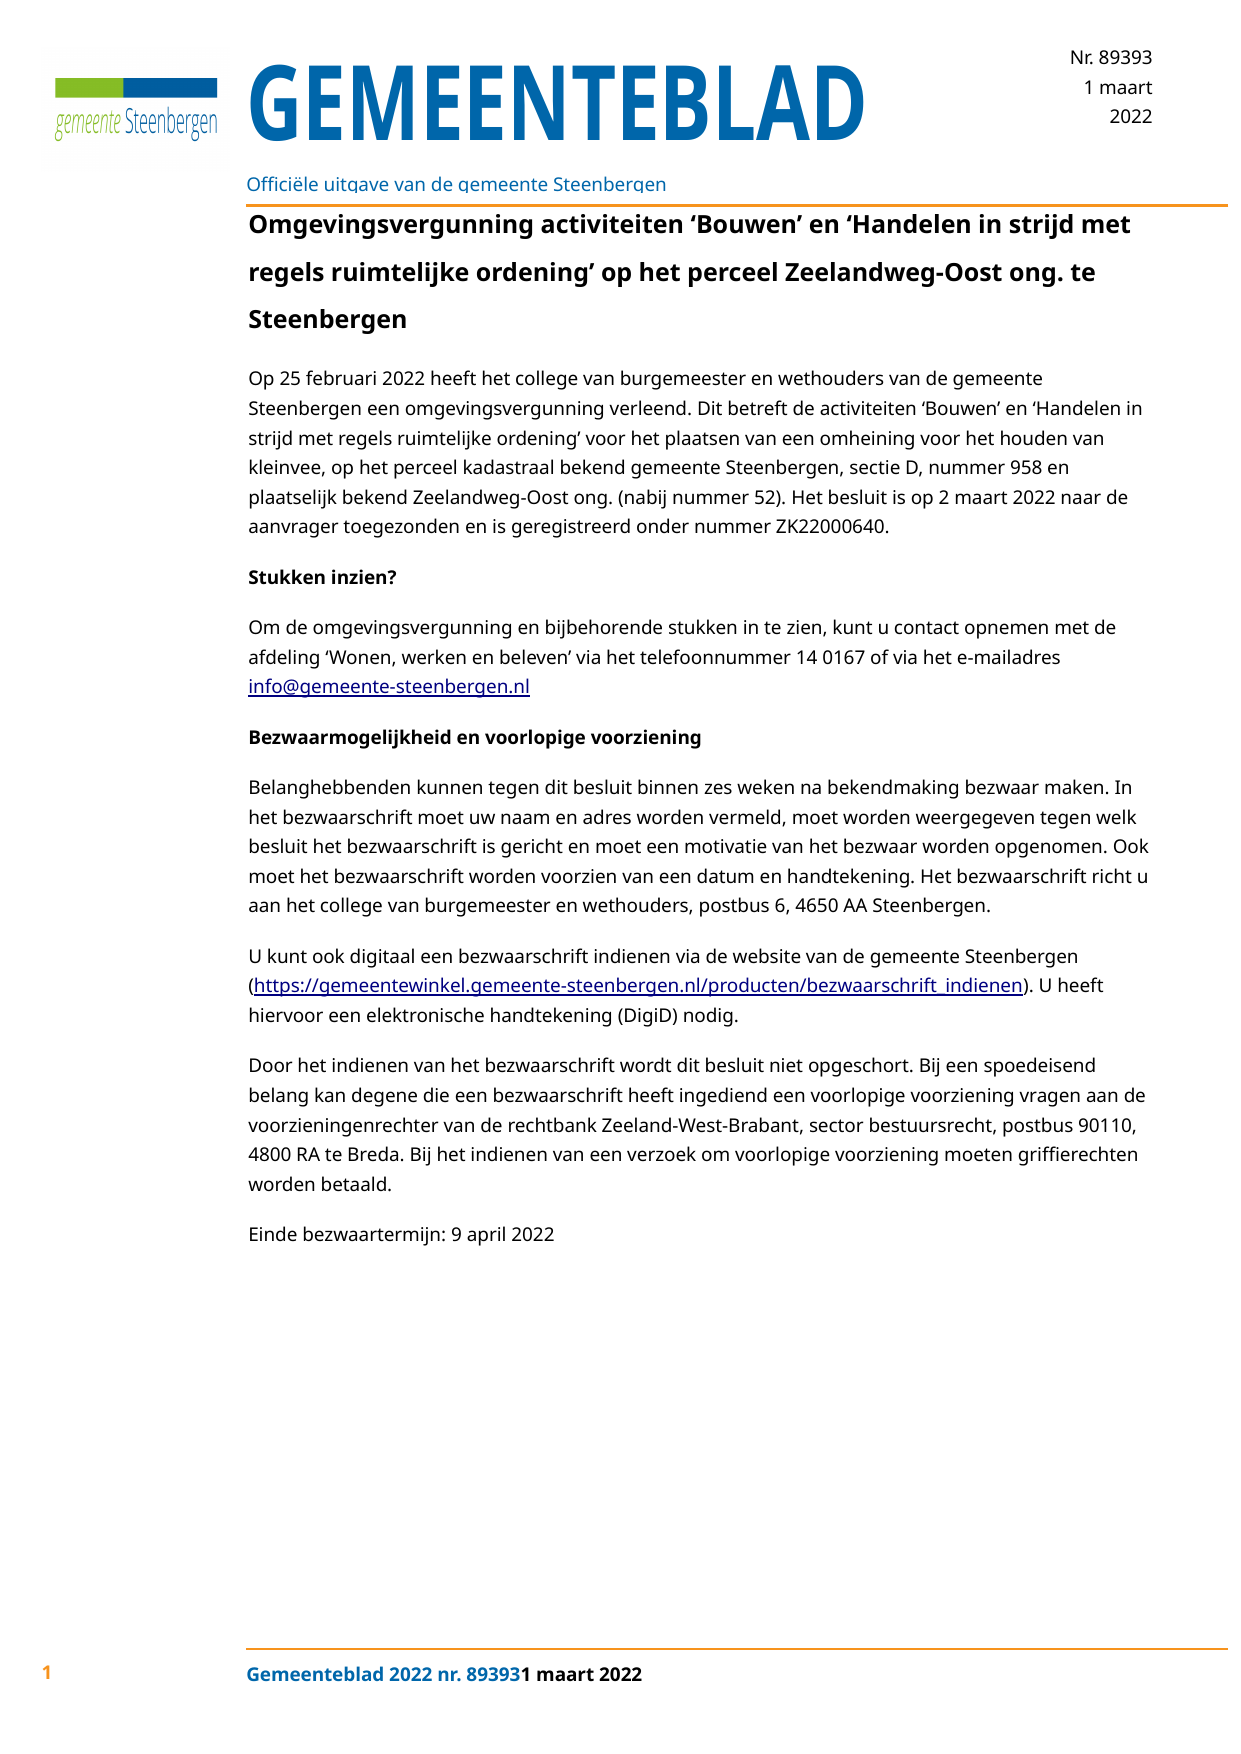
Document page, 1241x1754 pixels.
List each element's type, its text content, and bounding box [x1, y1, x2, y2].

text Om de omgevingsvergunning en bijbehorende stukken in te zien, kunt u contact opnemen met de afdeling ‘Wonen, werken en beleven’ via het telefoonnummer 14 0167 of via het e-mailadres info@gemeente-steenbergen.nl [248, 614, 1152, 699]
text Bezwaarmogelijkheid en voorlopige voorziening [248, 724, 1152, 749]
text Op 25 februari 2022 heeft het college van burgemeester en wethouders van de gemeente Steenbergen een omgevingsvergunning verleend. Dit betreft de activiteiten ‘Bouwen’ en ‘Handelen in strijd met regels ruimtelijke ordening’ voor het plaatsen van een omheining voor het houden van kleinvee, op het perceel kadastraal bekend gemeente Steenbergen, sectie D, nummer 958 en plaatselijk bekend Zeelandweg-Oost ong. (nabij nummer 52). Het besluit is op 2 maart 2022 naar de aanvrager toegezonden en is geregistreerd onder nummer ZK22000640. [248, 366, 1152, 539]
picture [41, 47, 231, 172]
text U kunt ook digitaal een bezwaarschrift indienen via de website van de gemeente Steenbergen (https://gemeentewinkel.gemeente-steenbergen.nl/producten/bezwaarschrift_indienen). U heeft hiervoor een elektronische handtekening (DigiD) nodig. [248, 943, 1152, 1028]
text Belanghebbenden kunnen tegen dit besluit binnen zes weken na bekendmaking bezwaar maken. In het bezwaarschrift moet uw naam en adres worden vermeld, moet worden weergegeven tegen welk besluit het bezwaarschrift is gericht en moet een motivatie van het bezwaar worden opgenomen. Ook moet het bezwaarschrift worden voorzien van een datum en handtekening. Het bezwaarschrift richt u aan het college van burgemeester en wethouders, postbus 6, 4650 AA Steenbergen. [248, 774, 1152, 918]
text Omgevingsvergunning activiteiten ‘Bouwen’ en ‘Handelen in strijd met regels ruimtelijke ordening’ op het perceel Zeelandweg-Oost ong. te Steenbergen [248, 207, 1152, 336]
text Einde bezwaartermijn: 9 april 2022 [248, 1221, 1152, 1247]
text Door het indienen van het bezwaarschrift wordt dit besluit niet opgeschort. Bij een spoedeisend belang kan degene die een bezwaarschrift heeft ingediend een voorlopige voorziening vragen aan de voorzieningenrechter van de rechtbank Zeeland-West-Brabant, sector bestuursrecht, postbus 90110, 4800 RA te Breda. Bij het indienen van een verzoek om voorlopige voorziening moeten griffierechten worden betaald. [248, 1053, 1152, 1197]
text Stukken inzien? [248, 564, 1152, 589]
